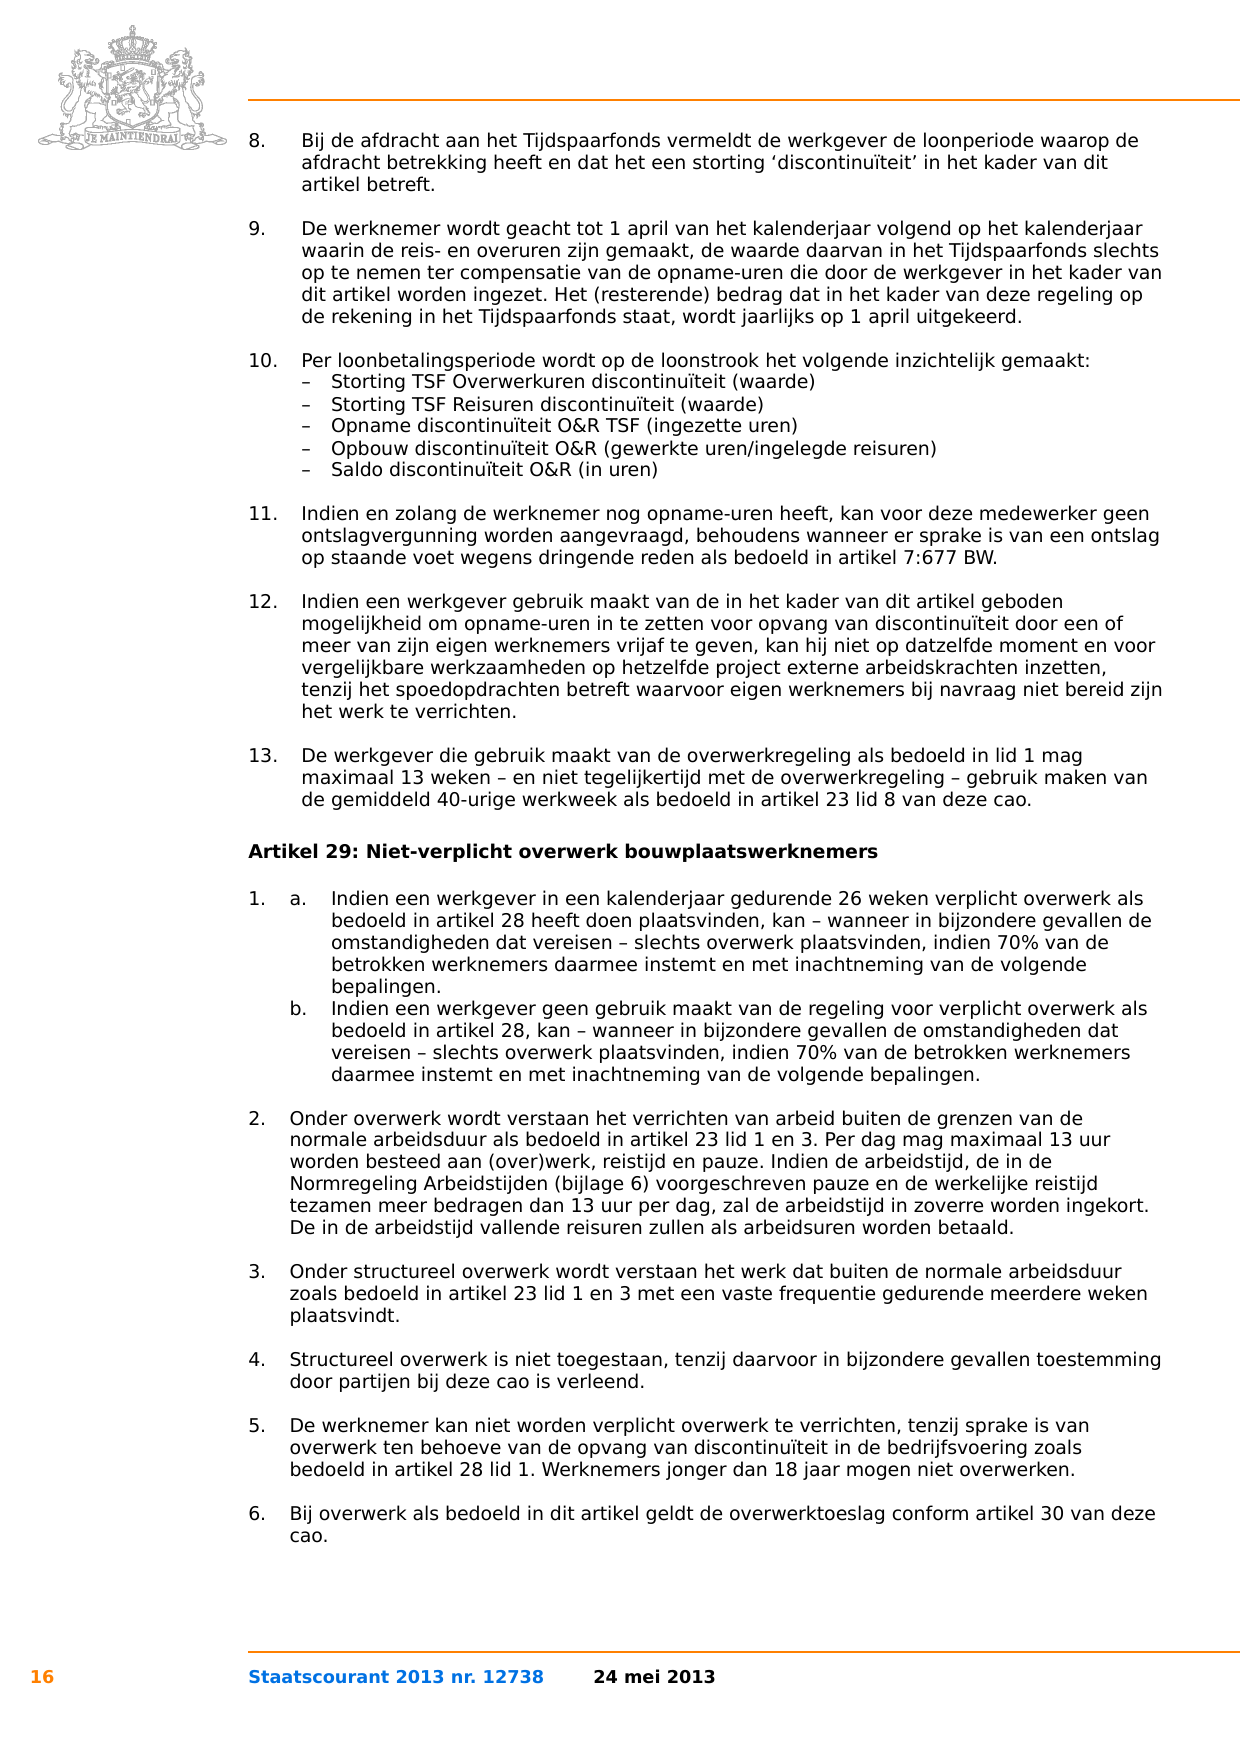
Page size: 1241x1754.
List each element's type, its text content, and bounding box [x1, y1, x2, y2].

text 6. Bij overwerk als bedoeld in dit artikel geldt de overwerktoeslag conform artikel 30 van deze cao. [248, 1503, 1163, 1547]
text – Opbouw discontinuïteit O&R (gewerkte uren/ingelegde reisuren) [301, 437, 1163, 459]
text 12. Indien een werkgever gebruik maakt van de in het kader van dit artikel geboden mogelijkheid om opname-uren in te zetten voor opvang van discontinuïteit door een of meer van zijn eigen werknemers vrijaf te geven, kan hij niet op datzelfde moment en voor vergelijkbare werkzaamheden op hetzelfde project externe arbeidskrachten inzetten, tenzij het spoedopdrachten betreft waarvoor eigen werknemers bij navraag niet bereid zijn het werk te verrichten. [248, 591, 1163, 723]
text 3. Onder structureel overwerk wordt verstaan het werk dat buiten de normale arbeidsduur zoals bedoeld in artikel 23 lid 1 en 3 met een vaste frequentie gedurende meerdere weken plaatsvindt. [248, 1261, 1163, 1327]
text 2. Onder overwerk wordt verstaan het verrichten van arbeid buiten de grenzen van de normale arbeidsduur als bedoeld in artikel 23 lid 1 en 3. Per dag mag maximaal 13 uur worden besteed aan (over)werk, reistijd en pauze. Indien de arbeidstijd, de in de Normregeling Arbeidstijden (bijlage 6) voorgeschreven pauze en de werkelijke reistijd tezamen meer bedragen dan 13 uur per dag, zal de arbeidstijd in zoverre worden ingekort. De in de arbeidstijd vallende reisuren zullen als arbeidsuren worden betaald. [248, 1107, 1163, 1239]
text 9. De werknemer wordt geacht tot 1 april van het kalenderjaar volgend op het kalenderjaar waarin de reis- en overuren zijn gemaakt, de waarde daarvan in het Tijdspaarfonds slechts op te nemen ter compensatie van de opname-uren die door de werkgever in het kader van dit artikel worden ingezet. Het (resterende) bedrag dat in het kader van deze regeling op de rekening in het Tijdspaarfonds staat, wordt jaarlijks op 1 april uitgekeerd. [248, 218, 1163, 328]
text – Storting TSF Reisuren discontinuïteit (waarde) [301, 393, 1163, 415]
text 13. De werkgever die gebruik maakt van de overwerkregeling als bedoeld in lid 1 mag maximaal 13 weken – en niet tegelijkertijd met de overwerkregeling – gebruik maken van de gemiddeld 40-urige werkweek als bedoeld in artikel 23 lid 8 van deze cao. [248, 745, 1163, 811]
text 10. Per loonbetalingsperiode wordt op de loonstrook het volgende inzichtelijk gemaakt: [248, 349, 1163, 371]
text 1. a. Indien een werkgever in een kalenderjaar gedurende 26 weken verplicht overwerk als bedoeld in artikel 28 heeft doen plaatsvinden, kan – wanneer in bijzondere gevallen de omstandigheden dat vereisen – slechts overwerk plaatsvinden, indien 70% van de betrokken werknemers daarmee instemt en met inachtneming van de volgende bepalingen. [248, 888, 1163, 998]
picture [38, 25, 227, 150]
text 5. De werknemer kan niet worden verplicht overwerk te verrichten, tenzij sprake is van overwerk ten behoeve van de opvang van discontinuïteit in de bedrijfsvoering zoals bedoeld in artikel 28 lid 1. Werknemers jonger dan 18 jaar mogen niet overwerken. [248, 1415, 1163, 1481]
text 4. Structureel overwerk is niet toegestaan, tenzij daarvoor in bijzondere gevallen toestemming door partijen bij deze cao is verleend. [248, 1349, 1163, 1393]
text – Opname discontinuïteit O&R TSF (ingezette uren) [301, 415, 1163, 437]
text 11. Indien en zolang de werknemer nog opname-uren heeft, kan voor deze medewerker geen ontslagvergunning worden aangevraagd, behoudens wanneer er sprake is van een ontslag op staande voet wegens dringende reden als bedoeld in artikel 7:677 BW. [248, 503, 1163, 569]
subtitle Artikel 29: Niet-verplicht overwerk bouwplaatswerknemers [248, 841, 1163, 863]
text b. Indien een werkgever geen gebruik maakt van de regeling voor verplicht overwerk als bedoeld in artikel 28, kan – wanneer in bijzondere gevallen de omstandigheden dat vereisen – slechts overwerk plaatsvinden, indien 70% van de betrokken werknemers daarmee instemt en met inachtneming van de volgende bepalingen. [289, 998, 1163, 1086]
text – Storting TSF Overwerkuren discontinuïteit (waarde) [301, 371, 1163, 393]
text 8. Bij de afdracht aan het Tijdspaarfonds vermeldt de werkgever de loonperiode waarop de afdracht betrekking heeft en dat het een storting ‘discontinuïteit’ in het kader van dit artikel betreft. [248, 130, 1163, 196]
text – Saldo discontinuïteit O&R (in uren) [301, 459, 1163, 481]
